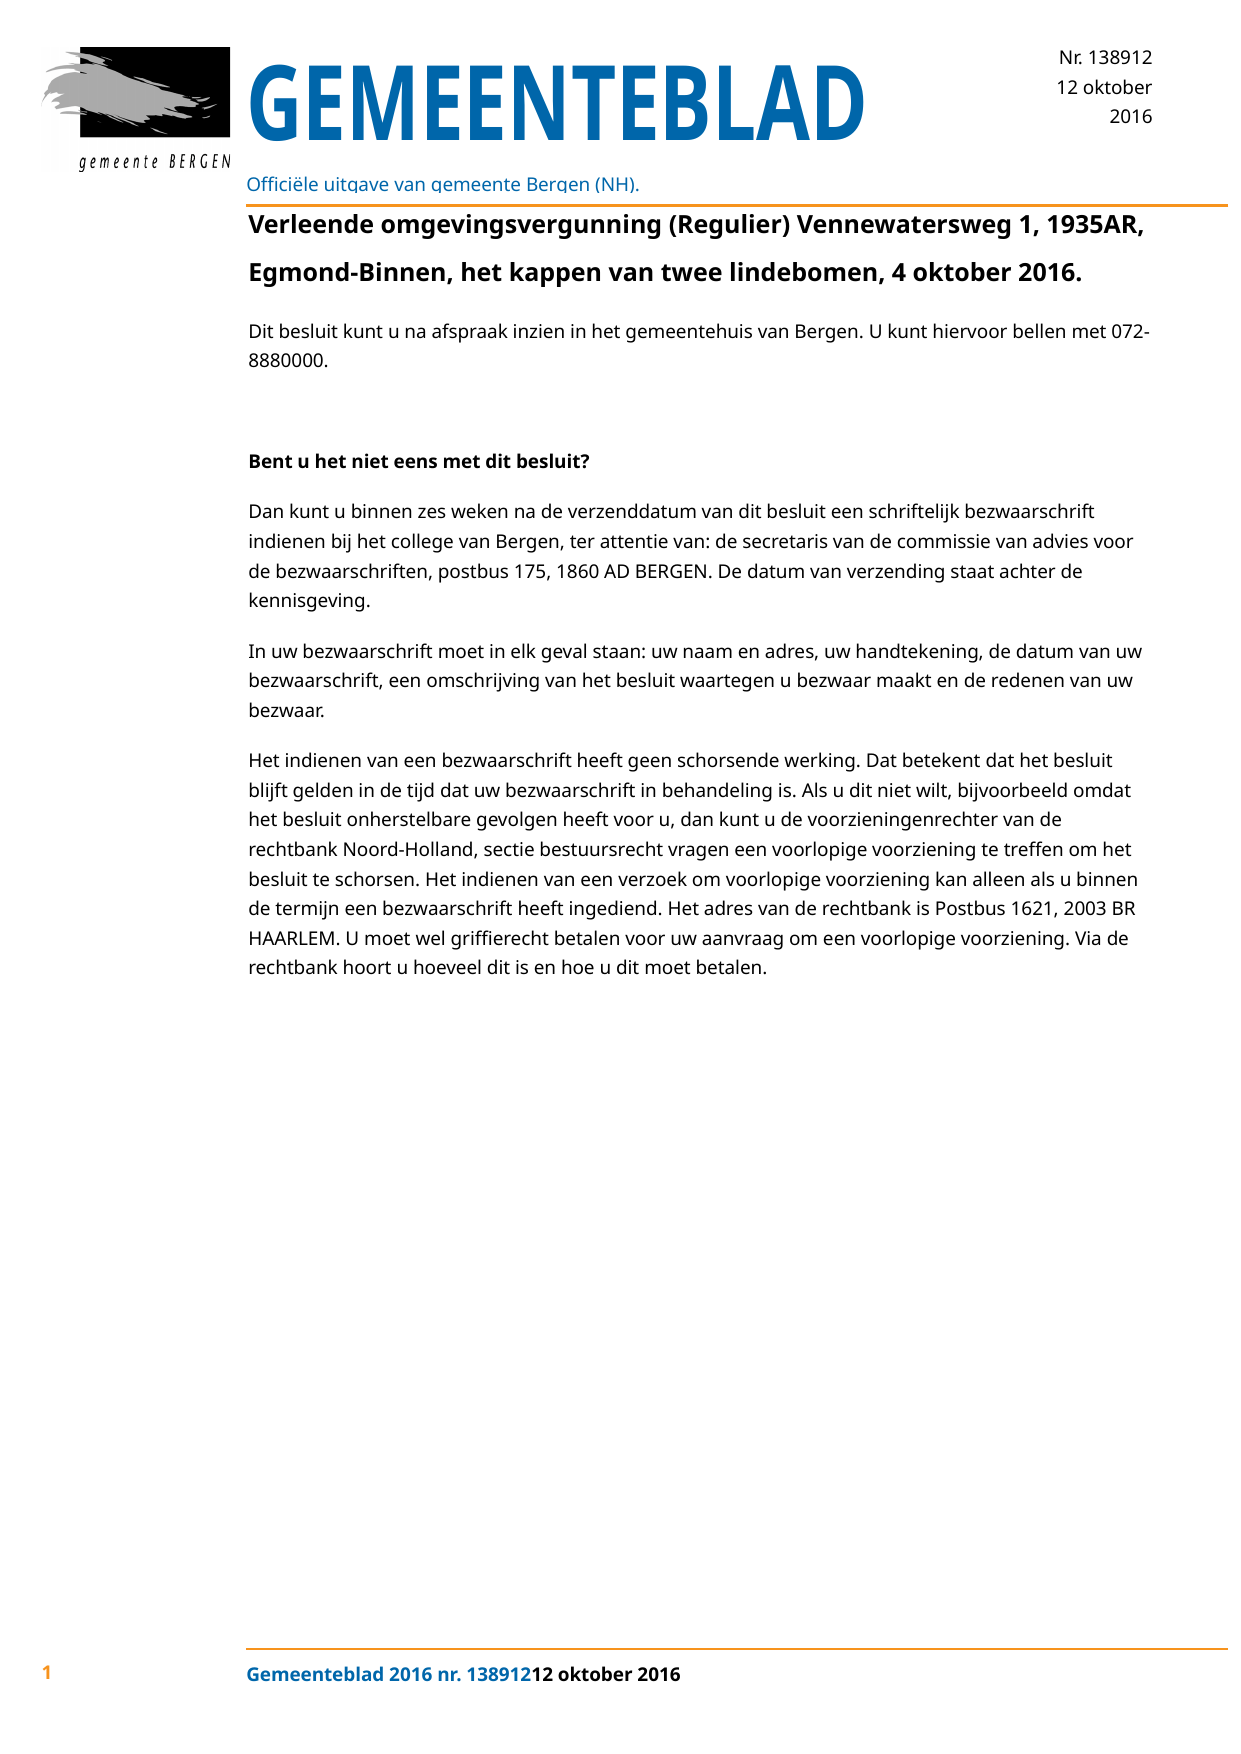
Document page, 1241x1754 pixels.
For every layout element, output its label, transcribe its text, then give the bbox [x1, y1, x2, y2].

picture [41, 47, 231, 172]
text In uw bezwaarschrift moet in elk geval staan: uw naam en adres, uw handtekening, de datum van uw bezwaarschrift, een omschrijving van het besluit waartegen u bezwaar maakt en de redenen van uw bezwaar. [248, 638, 1152, 723]
text Het indienen van een bezwaarschrift heeft geen schorsende werking. Dat betekent dat het besluit blijft gelden in de tijd dat uw bezwaarschrift in behandeling is. Als u dit niet wilt, bijvoorbeeld omdat het besluit onherstelbare gevolgen heeft voor u, dan kunt u de voorzieningenrechter van de rechtbank Noord-Holland, sectie bestuursrecht vragen een voorlopige voorziening te treffen om het besluit te schorsen. Het indienen van een verzoek om voorlopige voorziening kan alleen als u binnen de termijn een bezwaarschrift heeft ingediend. Het adres van de rechtbank is Postbus 1621, 2003 BR HAARLEM. U moet wel griffierecht betalen voor uw aanvraag om een voorlopige voorziening. Via de rechtbank hoort u hoeveel dit is en hoe u dit moet betalen. [248, 747, 1152, 980]
text Dan kunt u binnen zes weken na de verzenddatum van dit besluit een schriftelijk bezwaarschrift indienen bij het college van Bergen, ter attentie van: de secretaris van de commissie van advies voor de bezwaarschriften, postbus 175, 1860 AD BERGEN. De datum van verzending staat achter de kennisgeving. [248, 499, 1152, 613]
text Bent u het niet eens met dit besluit? [248, 448, 1152, 474]
text Dit besluit kunt u na afspraak inzien in het gemeentehuis van Bergen. U kunt hiervoor bellen met 072-8880000. [248, 318, 1152, 373]
text Verleende omgevingsvergunning (Regulier) Vennewatersweg 1, 1935AR, Egmond-Binnen, het kappen van twee lindebomen, 4 oktober 2016. [248, 207, 1152, 288]
